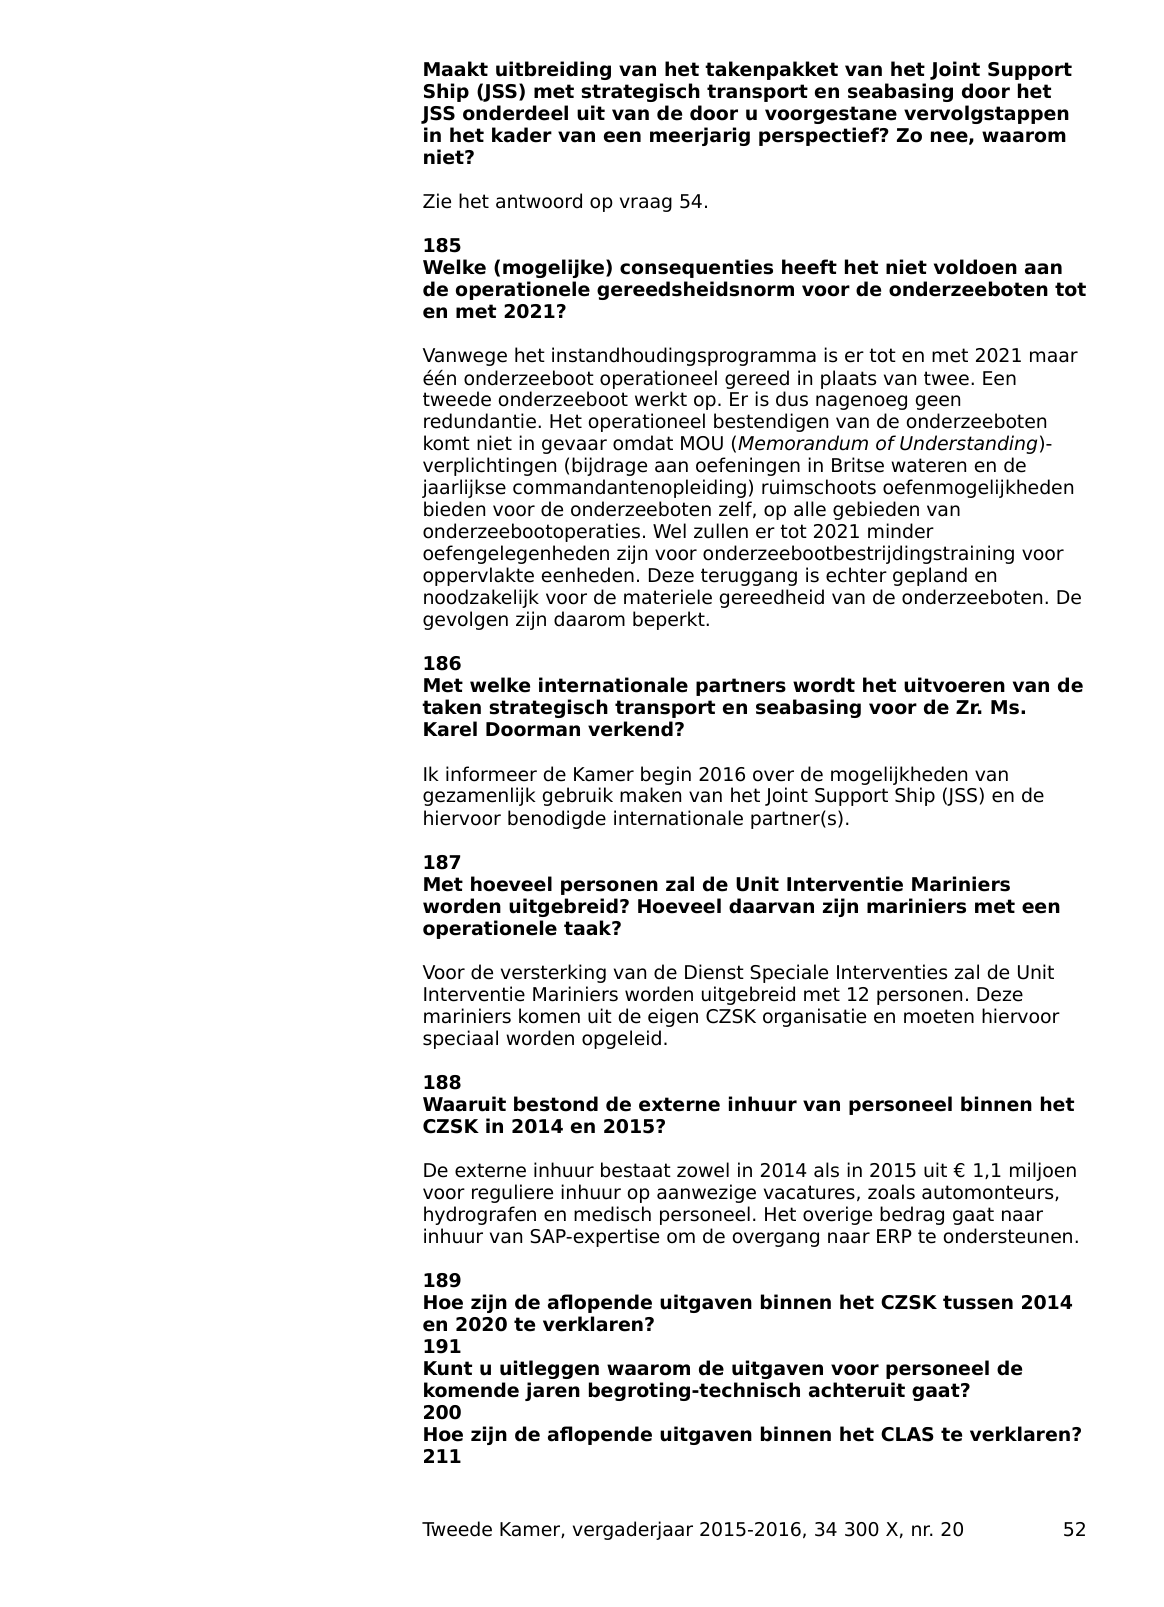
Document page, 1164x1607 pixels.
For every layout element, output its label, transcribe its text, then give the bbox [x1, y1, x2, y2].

text 186 [422, 653, 1087, 675]
text 211 [422, 1446, 1087, 1468]
text 189 [422, 1270, 1087, 1292]
text De externe inhuur bestaat zowel in 2014 als in 2015 uit € 1,1 miljoen voor reguliere inhuur op aanwezige vacatures, zoals automonteurs, hydrografen en medisch personeel. Het overige bedrag gaat naar inhuur van SAP-expertise om de overgang naar ERP te ondersteunen. [422, 1160, 1087, 1248]
text 185 [422, 235, 1087, 257]
text Welke (mogelijke) consequenties heeft het niet voldoen aan de operationele gereedsheidsnorm voor de onderzeeboten tot en met 2021? [422, 257, 1087, 323]
text Voor de versterking van de Dienst Speciale Interventies zal de Unit Interventie Mariniers worden uitgebreid met 12 personen. Deze mariniers komen uit de eigen CZSK organisatie en moeten hiervoor speciaal worden opgeleid. [422, 962, 1087, 1049]
text Met welke internationale partners wordt het uitvoeren van de taken strategisch transport en seabasing voor de Zr. Ms. Karel Doorman verkend? [422, 675, 1087, 741]
text 191 [422, 1336, 1087, 1358]
text Zie het antwoord op vraag 54. [422, 191, 1087, 213]
text Waaruit bestond de externe inhuur van personeel binnen het CZSK in 2014 en 2015? [422, 1094, 1087, 1138]
text 187 [422, 852, 1087, 873]
text Hoe zijn de aflopende uitgaven binnen het CZSK tussen 2014 en 2020 te verklaren? [422, 1292, 1087, 1336]
text Vanwege het instandhoudingsprogramma is er tot en met 2021 maar één onderzeeboot operationeel gereed in plaats van twee. Een tweede onderzeeboot werkt op. Er is dus nagenoeg geen redundantie. Het operationeel bestendigen van de onderzeeboten komt niet in gevaar omdat MOU (Memorandum of Understanding)-verplichtingen (bijdrage aan oefeningen in Britse wateren en de jaarlijkse commandantenopleiding) ruimschoots oefenmogelijkheden bieden voor de onderzeeboten zelf, op alle gebieden van onderzeebootoperaties. Wel zullen er tot 2021 minder oefengelegenheden zijn voor onderzeebootbestrijdingstraining voor oppervlakte eenheden. Deze teruggang is echter gepland en noodzakelijk voor de materiele gereedheid van de onderzeeboten. De gevolgen zijn daarom beperkt. [422, 345, 1087, 631]
text 200 [422, 1402, 1087, 1424]
text Maakt uitbreiding van het takenpakket van het Joint Support Ship (JSS) met strategisch transport en seabasing door het JSS onderdeel uit van de door u voorgestane vervolgstappen in het kader van een meerjarig perspectief? Zo nee, waarom niet? [422, 59, 1087, 169]
text Kunt u uitleggen waarom de uitgaven voor personeel de komende jaren begroting-technisch achteruit gaat? [422, 1358, 1087, 1402]
text Met hoeveel personen zal de Unit Interventie Mariniers worden uitgebreid? Hoeveel daarvan zijn mariniers met een operationele taak? [422, 873, 1087, 939]
text Hoe zijn de aflopende uitgaven binnen het CLAS te verklaren? [422, 1424, 1087, 1446]
text Ik informeer de Kamer begin 2016 over de mogelijkheden van gezamenlijk gebruik maken van het Joint Support Ship (JSS) en de hiervoor benodigde internationale partner(s). [422, 763, 1087, 829]
text 188 [422, 1072, 1087, 1094]
